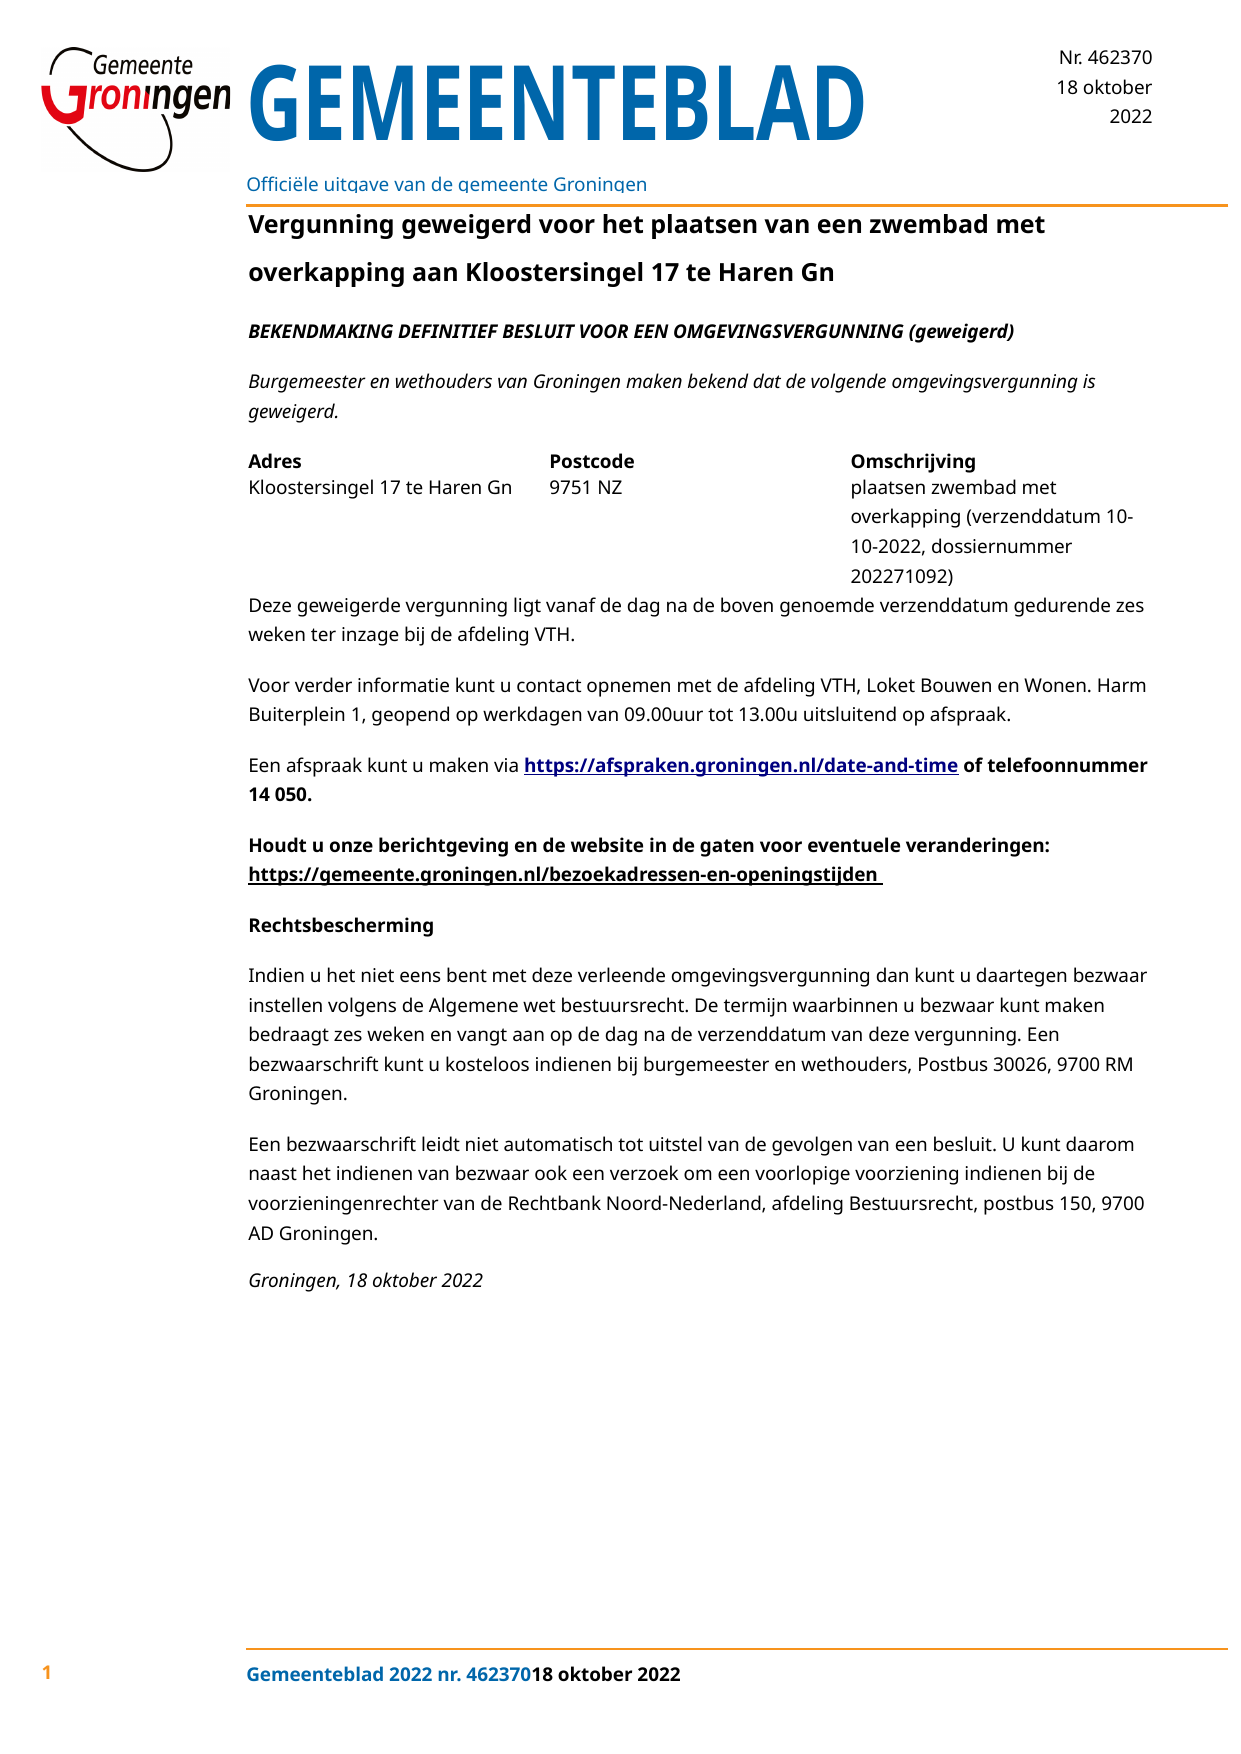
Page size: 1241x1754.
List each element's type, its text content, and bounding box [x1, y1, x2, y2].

text Vergunning geweigerd voor het plaatsen van een zwembad met overkapping aan Kloostersingel 17 te Haren Gn [248, 207, 1152, 288]
table_cell Kloostersingel 17 te Haren Gn [248, 474, 549, 589]
text Deze geweigerde vergunning ligt vanaf de dag na de boven genoemde verzenddatum gedurende zes weken ter inzage bij de afdeling VTH. [248, 592, 1152, 647]
text Voor verder informatie kunt u contact opnemen met de afdeling VTH, Loket Bouwen en Wonen. Harm Buiterplein 1, geopend op werkdagen van 09.00uur tot 13.00u uitsluitend op afspraak. [248, 672, 1152, 727]
table_header Adres [248, 449, 549, 474]
text Indien u het niet eens bent met deze verleende omgevingsvergunning dan kunt u daartegen bezwaar instellen volgens de Algemene wet bestuursrecht. De termijn waarbinnen u bezwaar kunt maken bedraagt zes weken en vangt aan op de dag na de verzenddatum van deze vergunning. Een bezwaarschrift kunt u kosteloos indienen bij burgemeester en wethouders, Postbus 30026, 9700 RM Groningen. [248, 962, 1152, 1106]
text Groningen, 18 oktober 2022 [248, 1268, 1152, 1293]
text Rechtsbescherming [248, 912, 1152, 938]
table_cell 9751 NZ [549, 474, 850, 589]
text Een bezwaarschrift leidt niet automatisch tot uitstel van de gevolgen van een besluit. U kunt daarom naast het indienen van bezwaar ook een verzoek om een voorlopige voorziening indienen bij de voorzieningenrechter van de Rechtbank Noord-Nederland, afdeling Bestuursrecht, postbus 150, 9700 AD Groningen. [248, 1131, 1152, 1246]
text Burgemeester en wethouders van Groningen maken bekend dat de volgende omgevingsvergunning is geweigerd. [248, 368, 1152, 424]
table_header Omschrijving [850, 449, 1152, 474]
picture [41, 47, 231, 172]
text Een afspraak kunt u maken via https://afspraken.groningen.nl/date-and-time of telefoonnummer 14 050. [248, 752, 1152, 807]
table_cell plaatsen zwembad met overkapping (verzenddatum 10-10-2022, dossiernummer 202271092) [850, 474, 1152, 589]
text BEKENDMAKING DEFINITIEF BESLUIT VOOR EEN OMGEVINGSVERGUNNING (geweigerd) [248, 318, 1152, 344]
text Houdt u onze berichtgeving en de website in de gaten voor eventuele veranderingen: https://gemeente.groningen.nl/bezoekadressen-en-openingstijden [248, 832, 1152, 887]
table_header Postcode [549, 449, 850, 474]
